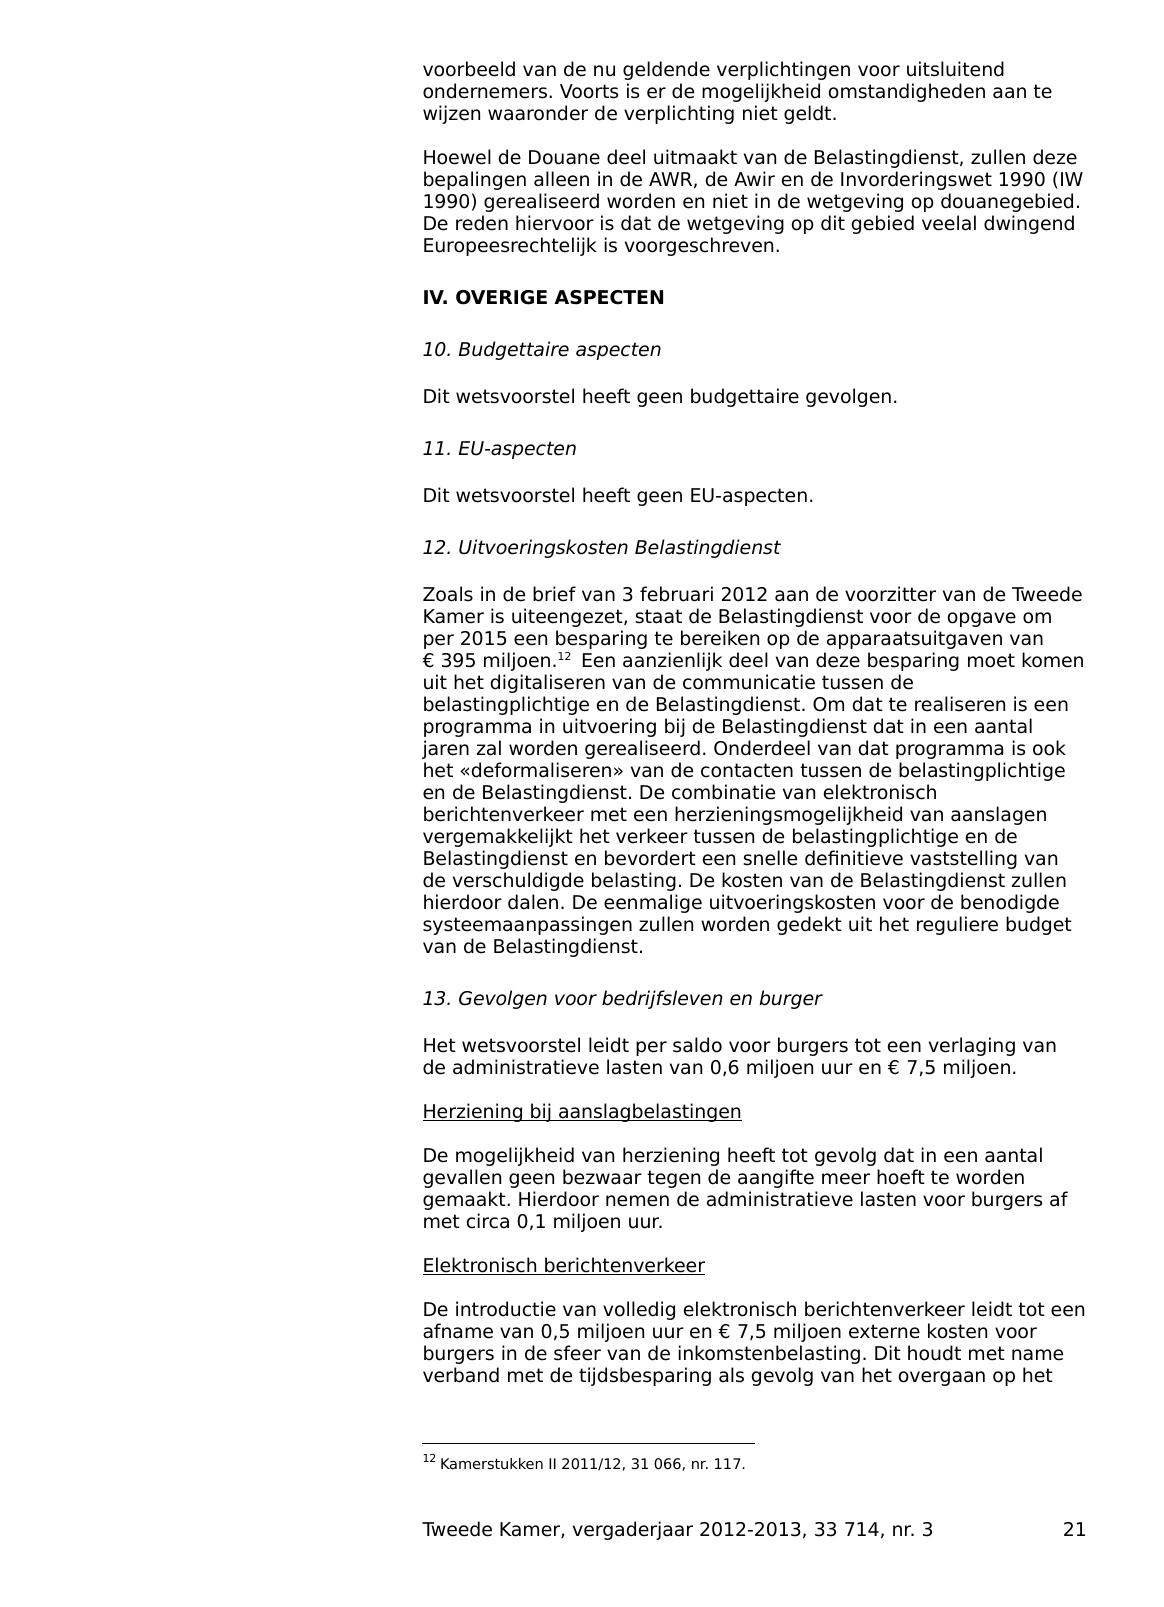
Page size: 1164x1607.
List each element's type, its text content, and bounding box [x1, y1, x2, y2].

subtitle IV. OVERIGE ASPECTEN [422, 287, 1087, 309]
subtitle 13. Gevolgen voor bedrijfsleven en burger [422, 988, 1087, 1009]
subtitle 11. EU-aspecten [422, 438, 1087, 460]
text Hoewel de Douane deel uitmaakt van de Belastingdienst, zullen deze bepalingen alleen in de AWR, de Awir en de Invorderingswet 1990 (IW 1990) gerealiseerd worden en niet in de wetgeving op douanegebied. De reden hiervoor is dat de wetgeving op dit gebied veelal dwingend Europeesrechtelijk is voorgeschreven. [422, 147, 1087, 257]
subtitle Herziening bij aanslagbelastingen [422, 1101, 1087, 1123]
text Dit wetsvoorstel heeft geen EU-aspecten. [422, 485, 1087, 507]
text Dit wetsvoorstel heeft geen budgettaire gevolgen. [422, 386, 1087, 408]
text Het wetsvoorstel leidt per saldo voor burgers tot een verlaging van de administratieve lasten van 0,6 miljoen uur en € 7,5 miljoen. [422, 1034, 1087, 1078]
subtitle Elektronisch berichtenverkeer [422, 1255, 1087, 1277]
text Zoals in de brief van 3 februari 2012 aan de voorzitter van de Tweede Kamer is uiteengezet, staat de Belastingdienst voor de opgave om per 2015 een besparing te bereiken op de apparaatsuitgaven van € 395 miljoen. Een aanzienlijk deel van deze besparing moet komen uit het digitaliseren van de communicatie tussen de belastingplichtige en de Belastingdienst. Om dat te realiseren is een programma in uitvoering bij de Belastingdienst dat in een aantal jaren zal worden gerealiseerd. Onderdeel van dat programma is ook het «deformaliseren» van de contacten tussen de belastingplichtige en de Belastingdienst. De combinatie van elektronisch berichtenverkeer met een herzieningsmogelijkheid van aanslagen vergemakkelijkt het verkeer tussen de belastingplichtige en de Belastingdienst en bevordert een snelle definitieve vaststelling van de verschuldigde belasting. De kosten van de Belastingdienst zullen hierdoor dalen. De eenmalige uitvoeringskosten voor de benodigde systeemaanpassingen zullen worden gedekt uit het reguliere budget van de Belastingdienst. [422, 584, 1087, 958]
text De introductie van volledig elektronisch berichtenverkeer leidt tot een afname van 0,5 miljoen uur en € 7,5 miljoen externe kosten voor burgers in de sfeer van de inkomstenbelasting. Dit houdt met name verband met de tijdsbesparing als gevolg van het overgaan op het [422, 1299, 1087, 1387]
text voorbeeld van de nu geldende verplichtingen voor uitsluitend ondernemers. Voorts is er de mogelijkheid omstandigheden aan te wijzen waaronder de verplichting niet geldt. [422, 59, 1087, 125]
subtitle 10. Budgettaire aspecten [422, 339, 1087, 361]
text Kamerstukken II 2011/12, 31 066, nr. 117. [422, 1452, 1087, 1474]
text De mogelijkheid van herziening heeft tot gevolg dat in een aantal gevallen geen bezwaar tegen de aangifte meer hoeft te worden gemaakt. Hierdoor nemen de administratieve lasten voor burgers af met circa 0,1 miljoen uur. [422, 1145, 1087, 1233]
subtitle 12. Uitvoeringskosten Belastingdienst [422, 537, 1087, 559]
